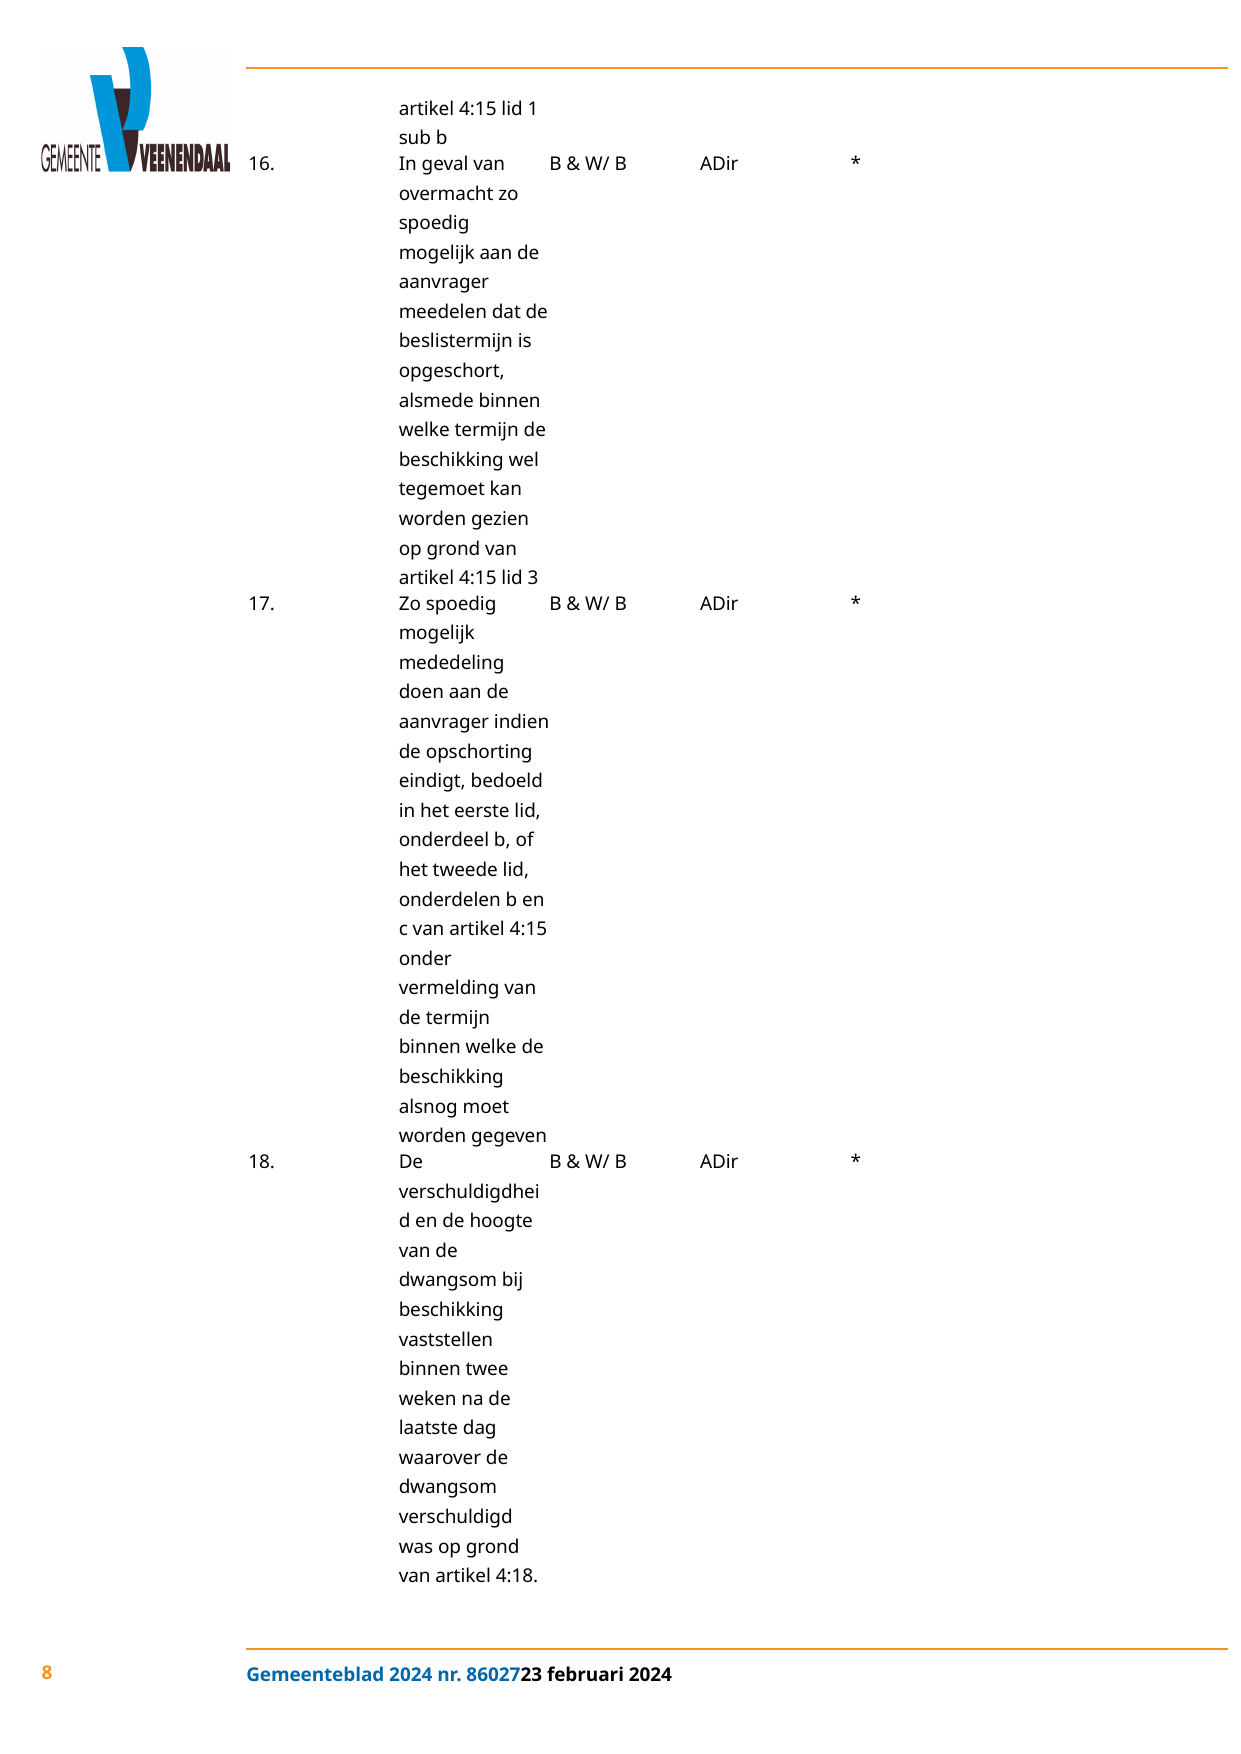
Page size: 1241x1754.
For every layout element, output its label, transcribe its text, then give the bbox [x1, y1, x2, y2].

table_cell * [850, 1148, 1001, 1588]
table_cell B & W/ B [549, 150, 700, 590]
picture [123, 47, 231, 172]
table_cell ADir [700, 590, 850, 1148]
table_cell B & W/ B [549, 590, 700, 1148]
table_cell artikel 4:15 lid 1 sub b [399, 95, 549, 150]
table_cell B & W/ B [549, 1148, 700, 1588]
table_cell [700, 95, 850, 150]
table_cell * [850, 590, 1001, 1148]
table_cell De verschuldigdheid en de hoogte van de dwangsom bij beschikking vaststellen binnen twee weken na de laatste dag waarover de dwangsom verschuldigd was op grond van artikel 4:18. [399, 1148, 549, 1588]
table_cell [850, 95, 1001, 150]
table_cell [549, 95, 700, 150]
table_cell [1001, 95, 1152, 150]
table_cell Zo spoedig mogelijk mededeling doen aan de aanvrager indien de opschorting eindigt, bedoeld in het eerste lid, onderdeel b, of het tweede lid, onderdelen b en c van artikel 4:15 onder vermelding van de termijn binnen welke de beschikking alsnog moet worden gegeven [399, 590, 549, 1148]
table_cell ADir [700, 1148, 850, 1588]
table_cell [248, 590, 398, 1148]
table_cell ADir [700, 150, 850, 590]
table_cell [248, 150, 398, 590]
table_cell * [850, 150, 1001, 590]
table_cell [1001, 150, 1152, 590]
table_cell [248, 1148, 398, 1588]
table_cell [1001, 1148, 1152, 1588]
picture [41, 47, 130, 172]
table_cell [248, 95, 398, 150]
table_cell In geval van overmacht zo spoedig mogelijk aan de aanvrager meedelen dat de beslistermijn is opgeschort, alsmede binnen welke termijn de beschikking wel tegemoet kan worden gezien op grond van artikel 4:15 lid 3 [399, 150, 549, 590]
table_cell [1001, 590, 1152, 1148]
